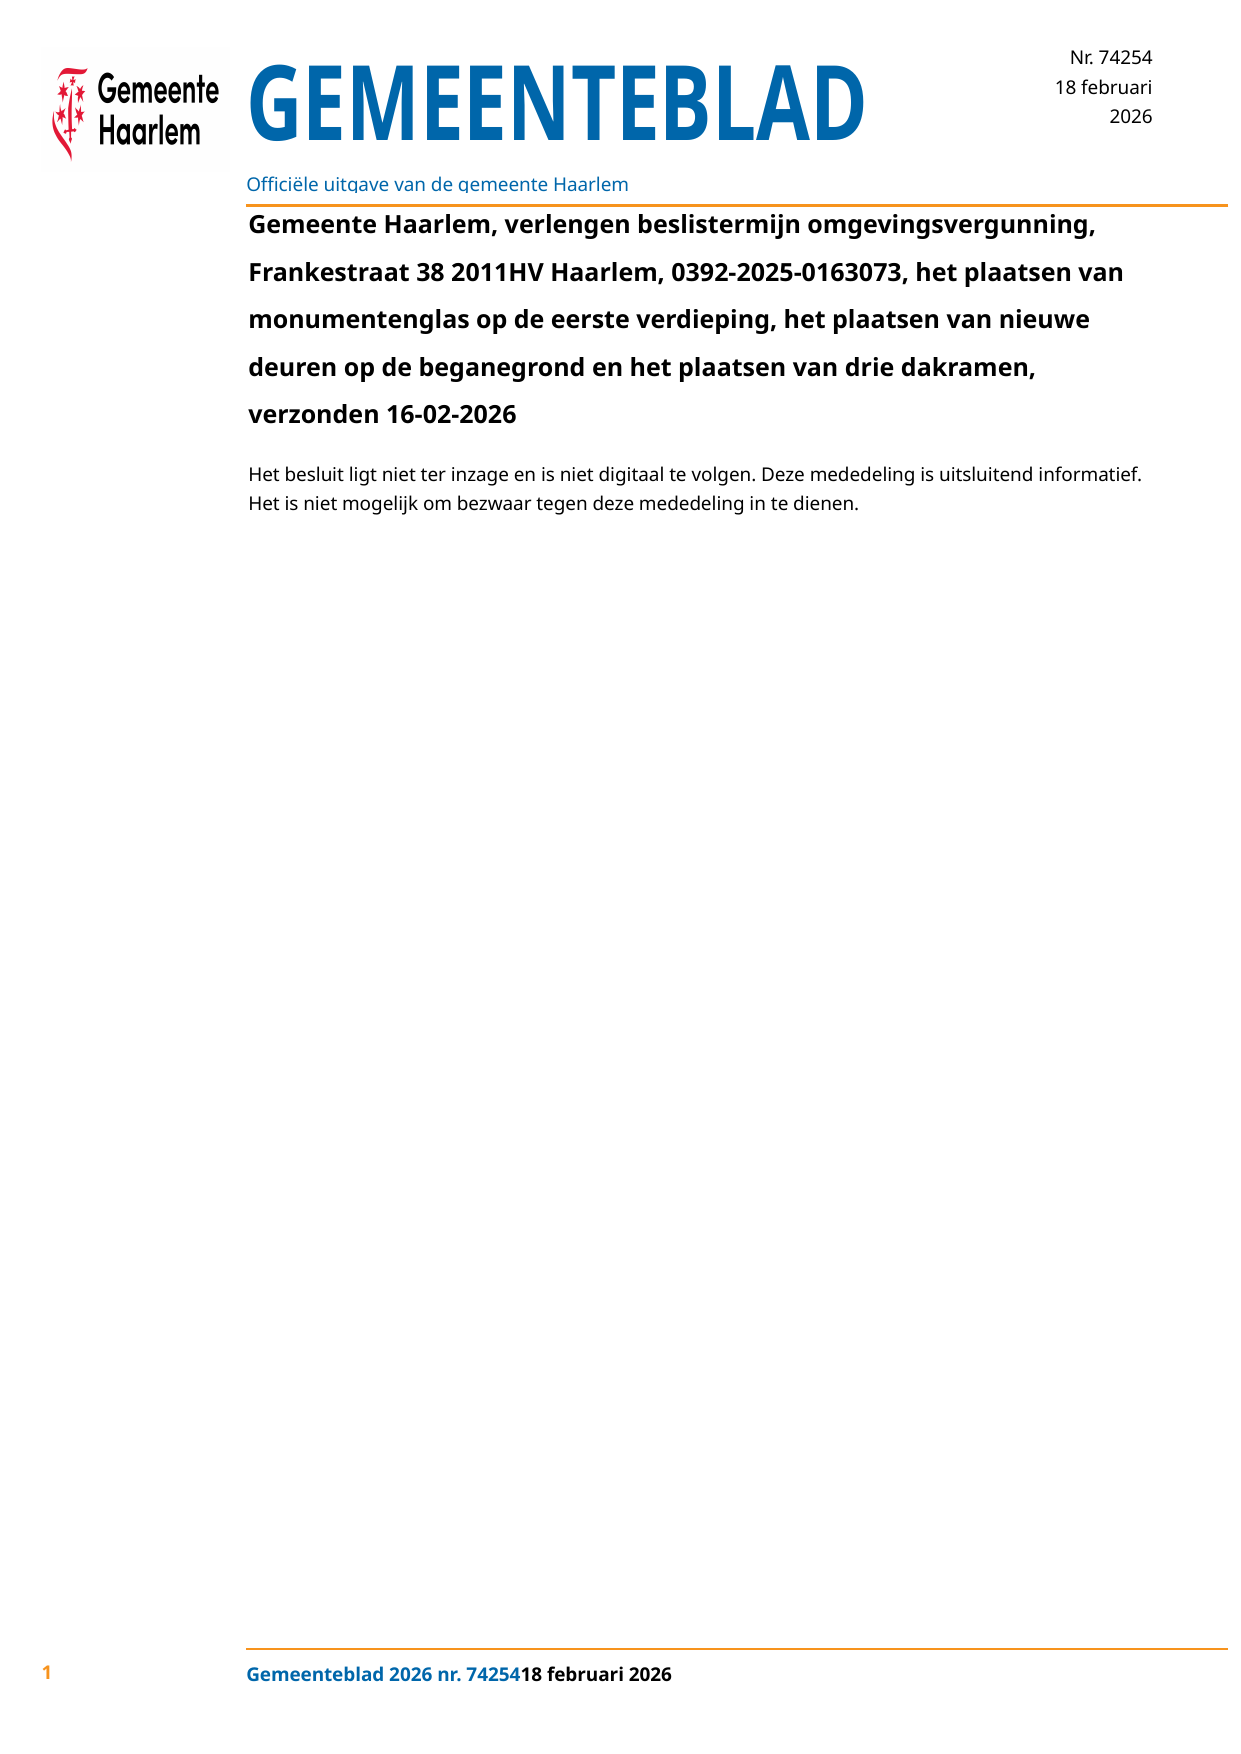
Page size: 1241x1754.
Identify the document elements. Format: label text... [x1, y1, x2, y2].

picture [41, 47, 231, 172]
text Het besluit ligt niet ter inzage en is niet digitaal te volgen. Deze mededeling is uitsluitend informatief. Het is niet mogelijk om bezwaar tegen deze mededeling in te dienen. [248, 461, 1152, 516]
text Gemeente Haarlem, verlengen beslistermijn omgevingsvergunning, Frankestraat 38 2011HV Haarlem, 0392-2025-0163073, het plaatsen van monumentenglas op de eerste verdieping, het plaatsen van nieuwe deuren op de beganegrond en het plaatsen van drie dakramen, verzonden 16-02-2026 [248, 207, 1152, 431]
